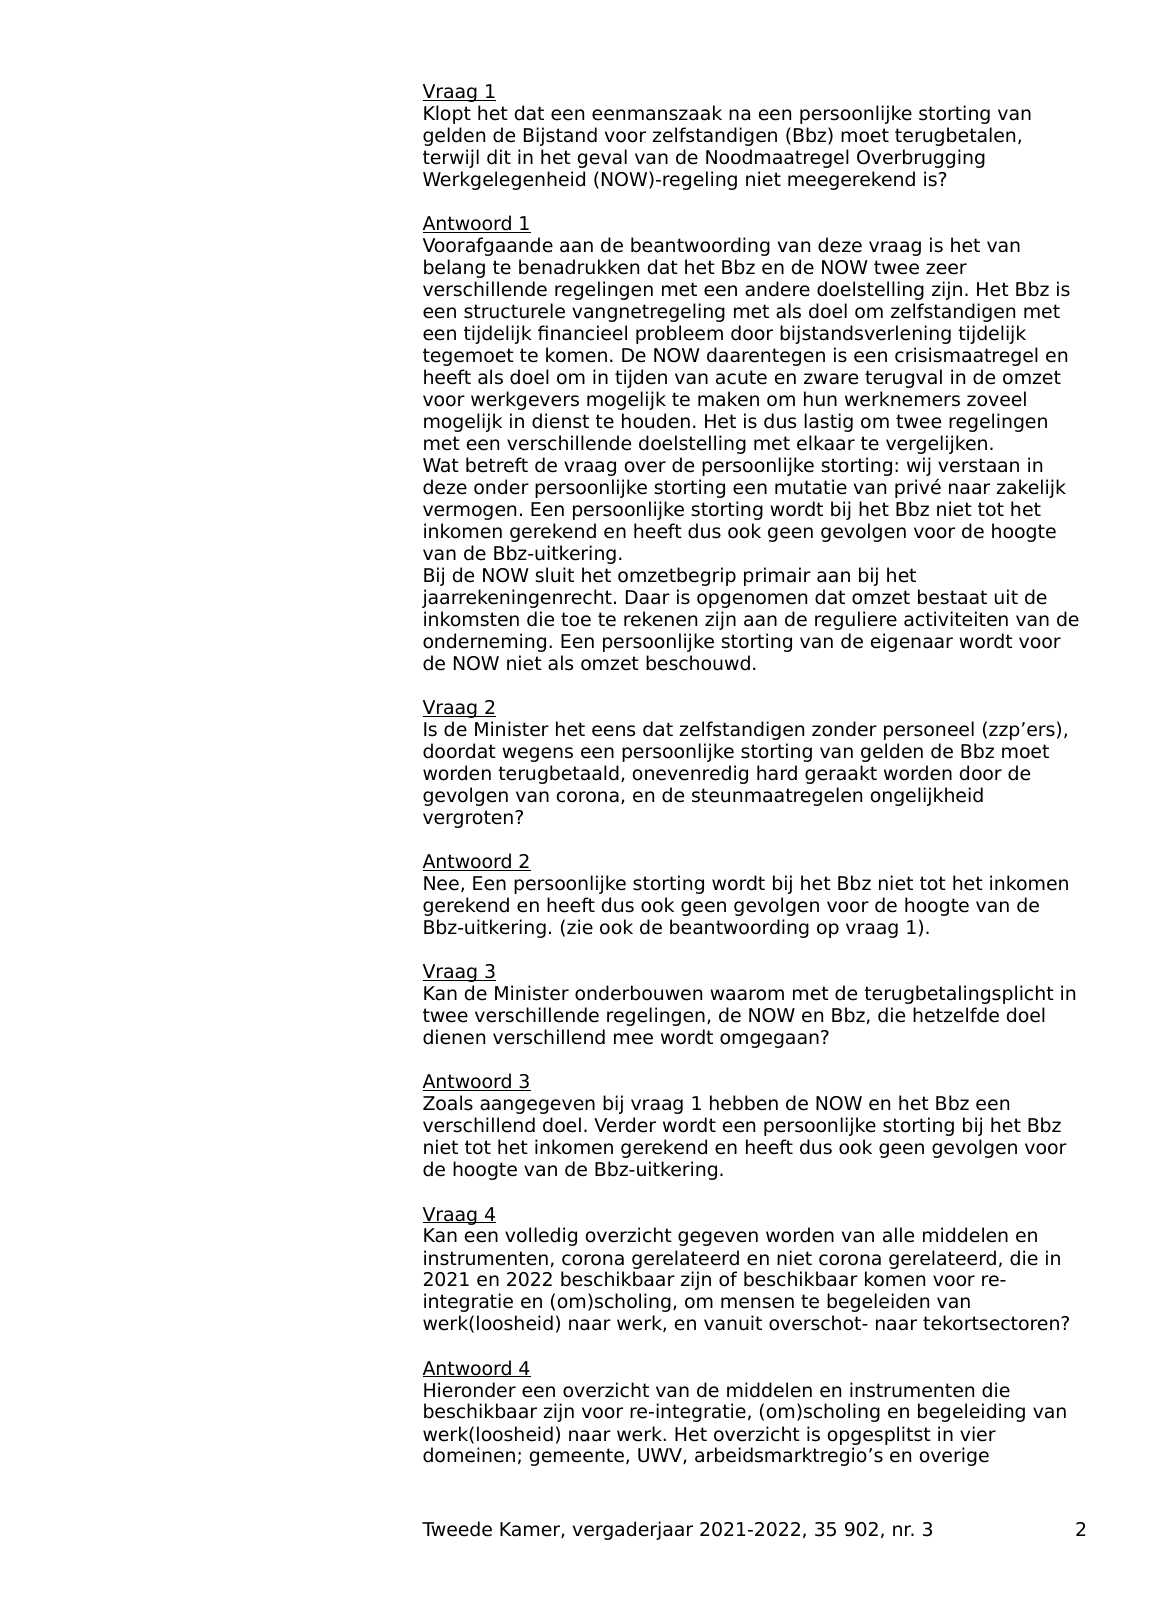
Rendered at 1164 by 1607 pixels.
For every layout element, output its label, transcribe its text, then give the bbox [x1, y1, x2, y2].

text Klopt het dat een eenmanszaak na een persoonlijke storting van gelden de Bijstand voor zelfstandigen (Bbz) moet terugbetalen, terwijl dit in het geval van de Noodmaatregel Overbrugging Werkgelegenheid (NOW)-regeling niet meegerekend is? [422, 103, 1087, 191]
text Vraag 1 [422, 81, 1087, 103]
text Antwoord 2 [422, 851, 1087, 873]
text Antwoord 3 [422, 1071, 1087, 1093]
text Kan een volledig overzicht gegeven worden van alle middelen en instrumenten, corona gerelateerd en niet corona gerelateerd, die in 2021 en 2022 beschikbaar zijn of beschikbaar komen voor re-integratie en (om)scholing, om mensen te begeleiden van werk(loosheid) naar werk, en vanuit overschot- naar tekortsectoren? [422, 1225, 1087, 1335]
text Bij de NOW sluit het omzetbegrip primair aan bij het jaarrekeningenrecht. Daar is opgenomen dat omzet bestaat uit de inkomsten die toe te rekenen zijn aan de reguliere activiteiten van de onderneming. Een persoonlijke storting van de eigenaar wordt voor de NOW niet als omzet beschouwd. [422, 565, 1087, 675]
text Kan de Minister onderbouwen waarom met de terugbetalingsplicht in twee verschillende regelingen, de NOW en Bbz, die hetzelfde doel dienen verschillend mee wordt omgegaan? [422, 983, 1087, 1049]
text Voorafgaande aan de beantwoording van deze vraag is het van belang te benadrukken dat het Bbz en de NOW twee zeer verschillende regelingen met een andere doelstelling zijn. Het Bbz is een structurele vangnetregeling met als doel om zelfstandigen met een tijdelijk financieel probleem door bijstandsverlening tijdelijk tegemoet te komen. De NOW daarentegen is een crisismaatregel en heeft als doel om in tijden van acute en zware terugval in de omzet voor werkgevers mogelijk te maken om hun werknemers zoveel mogelijk in dienst te houden. Het is dus lastig om twee regelingen met een verschillende doelstelling met elkaar te vergelijken. [422, 235, 1087, 455]
text Vraag 4 [422, 1203, 1087, 1225]
text Is de Minister het eens dat zelfstandigen zonder personeel (zzp’ers), doordat wegens een persoonlijke storting van gelden de Bbz moet worden terugbetaald, onevenredig hard geraakt worden door de gevolgen van corona, en de steunmaatregelen ongelijkheid vergroten? [422, 719, 1087, 829]
text Antwoord 1 [422, 213, 1087, 235]
text Vraag 2 [422, 697, 1087, 719]
text Wat betreft de vraag over de persoonlijke storting: wij verstaan in deze onder persoonlijke storting een mutatie van privé naar zakelijk vermogen. Een persoonlijke storting wordt bij het Bbz niet tot het inkomen gerekend en heeft dus ook geen gevolgen voor de hoogte van de Bbz-uitkering. [422, 455, 1087, 565]
text Nee, Een persoonlijke storting wordt bij het Bbz niet tot het inkomen gerekend en heeft dus ook geen gevolgen voor de hoogte van de Bbz-uitkering. (zie ook de beantwoording op vraag 1). [422, 873, 1087, 939]
text Antwoord 4 [422, 1357, 1087, 1379]
text Zoals aangegeven bij vraag 1 hebben de NOW en het Bbz een verschillend doel. Verder wordt een persoonlijke storting bij het Bbz niet tot het inkomen gerekend en heeft dus ook geen gevolgen voor de hoogte van de Bbz-uitkering. [422, 1093, 1087, 1181]
text Vraag 3 [422, 961, 1087, 983]
text Hieronder een overzicht van de middelen en instrumenten die beschikbaar zijn voor re-integratie, (om)scholing en begeleiding van werk(loosheid) naar werk. Het overzicht is opgesplitst in vier domeinen; gemeente, UWV, arbeidsmarktregio’s en overige [422, 1379, 1087, 1467]
